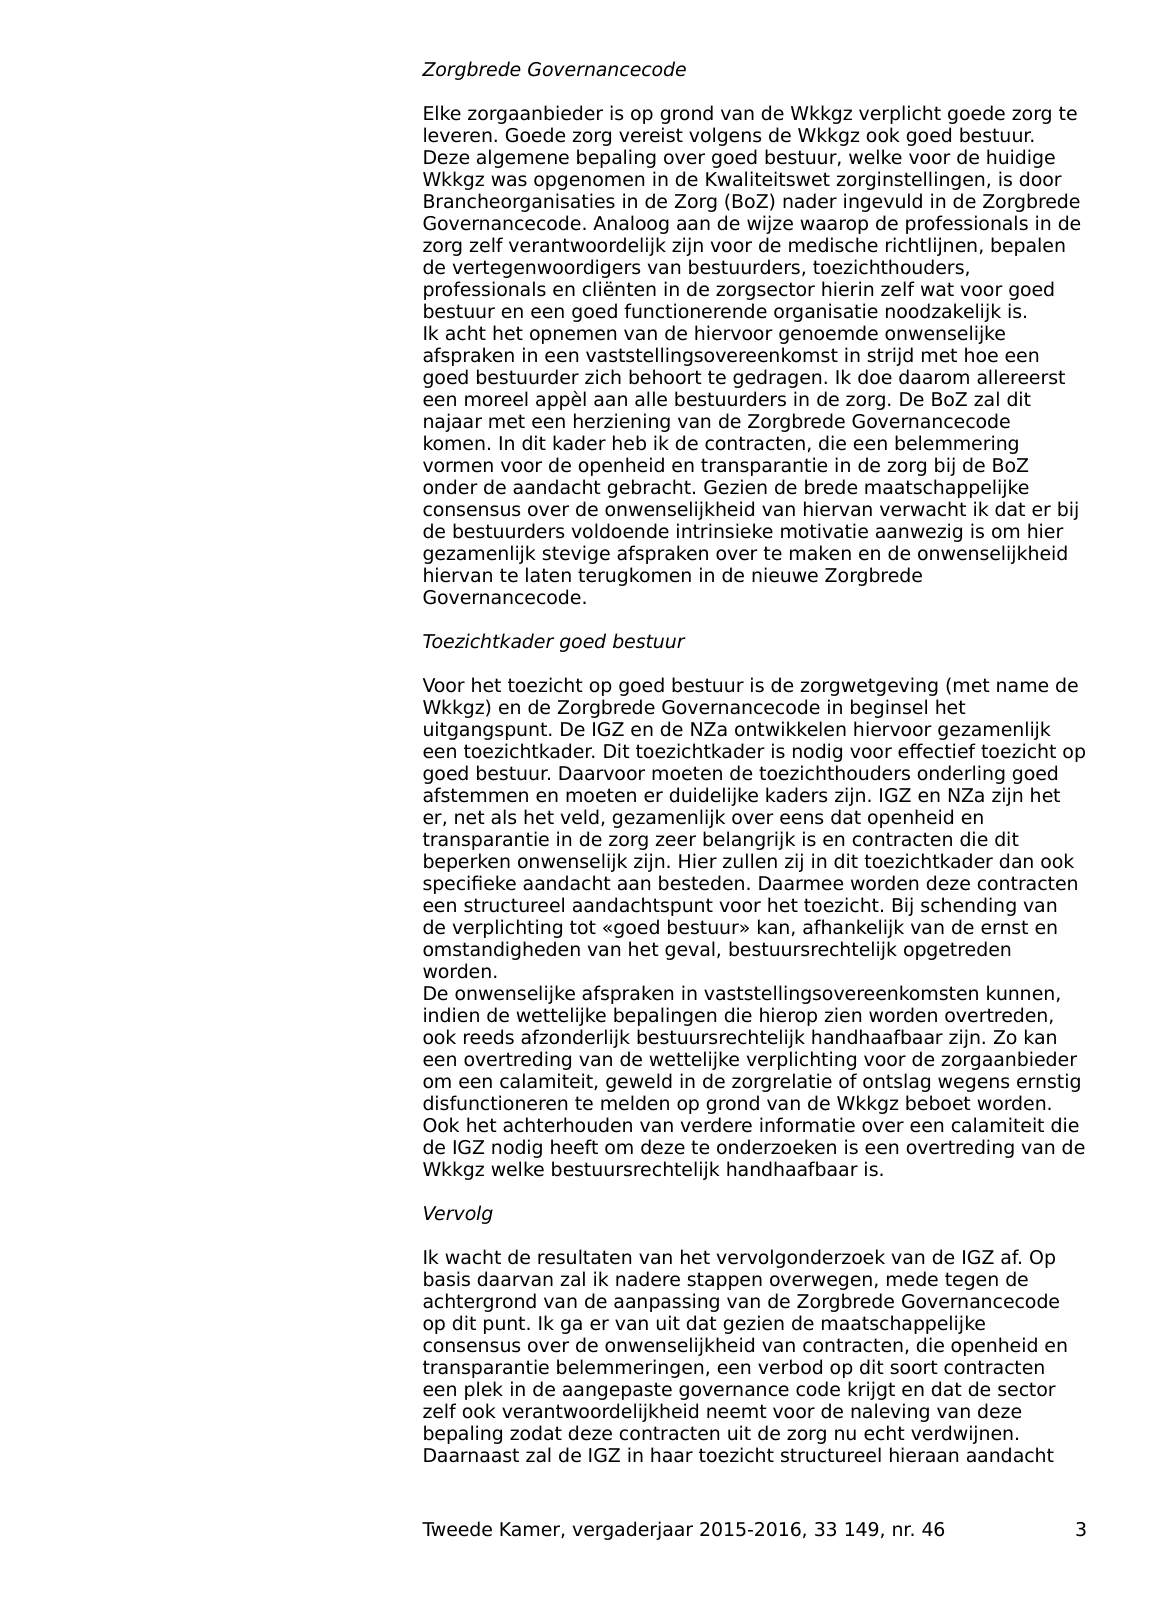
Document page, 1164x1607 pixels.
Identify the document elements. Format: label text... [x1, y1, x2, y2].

text Ik wacht de resultaten van het vervolgonderzoek van de IGZ af. Op basis daarvan zal ik nadere stappen overwegen, mede tegen de achtergrond van de aanpassing van de Zorgbrede Governancecode op dit punt. Ik ga er van uit dat gezien de maatschappelijke consensus over de onwenselijkheid van contracten, die openheid en transparantie belemmeringen, een verbod op dit soort contracten een plek in de aangepaste governance code krijgt en dat de sector zelf ook verantwoordelijkheid neemt voor de naleving van deze bepaling zodat deze contracten uit de zorg nu echt verdwijnen. Daarnaast zal de IGZ in haar toezicht structureel hieraan aandacht [422, 1247, 1087, 1467]
text Elke zorgaanbieder is op grond van de Wkkgz verplicht goede zorg te leveren. Goede zorg vereist volgens de Wkkgz ook goed bestuur. Deze algemene bepaling over goed bestuur, welke voor de huidige Wkkgz was opgenomen in de Kwaliteitswet zorginstellingen, is door Brancheorganisaties in de Zorg (BoZ) nader ingevuld in de Zorgbrede Governancecode. Analoog aan de wijze waarop de professionals in de zorg zelf verantwoordelijk zijn voor de medische richtlijnen, bepalen de vertegenwoordigers van bestuurders, toezichthouders, professionals en cliënten in de zorgsector hierin zelf wat voor goed bestuur en een goed functionerende organisatie noodzakelijk is. [422, 103, 1087, 323]
subtitle Vervolg [422, 1203, 1087, 1225]
text Ik acht het opnemen van de hiervoor genoemde onwenselijke afspraken in een vaststellingsovereenkomst in strijd met hoe een goed bestuurder zich behoort te gedragen. Ik doe daarom allereerst een moreel appèl aan alle bestuurders in de zorg. De BoZ zal dit najaar met een herziening van de Zorgbrede Governancecode komen. In dit kader heb ik de contracten, die een belemmering vormen voor de openheid en transparantie in de zorg bij de BoZ onder de aandacht gebracht. Gezien de brede maatschappelijke consensus over de onwenselijkheid van hiervan verwacht ik dat er bij de bestuurders voldoende intrinsieke motivatie aanwezig is om hier gezamenlijk stevige afspraken over te maken en de onwenselijkheid hiervan te laten terugkomen in de nieuwe Zorgbrede Governancecode. [422, 323, 1087, 609]
text Voor het toezicht op goed bestuur is de zorgwetgeving (met name de Wkkgz) en de Zorgbrede Governancecode in beginsel het uitgangspunt. De IGZ en de NZa ontwikkelen hiervoor gezamenlijk een toezichtkader. Dit toezichtkader is nodig voor effectief toezicht op goed bestuur. Daarvoor moeten de toezichthouders onderling goed afstemmen en moeten er duidelijke kaders zijn. IGZ en NZa zijn het er, net als het veld, gezamenlijk over eens dat openheid en transparantie in de zorg zeer belangrijk is en contracten die dit beperken onwenselijk zijn. Hier zullen zij in dit toezichtkader dan ook specifieke aandacht aan besteden. Daarmee worden deze contracten een structureel aandachtspunt voor het toezicht. Bij schending van de verplichting tot «goed bestuur» kan, afhankelijk van de ernst en omstandigheden van het geval, bestuursrechtelijk opgetreden worden. [422, 675, 1087, 983]
subtitle Zorgbrede Governancecode [422, 59, 1087, 81]
subtitle Toezichtkader goed bestuur [422, 631, 1087, 653]
text De onwenselijke afspraken in vaststellingsovereenkomsten kunnen, indien de wettelijke bepalingen die hierop zien worden overtreden, ook reeds afzonderlijk bestuursrechtelijk handhaafbaar zijn. Zo kan een overtreding van de wettelijke verplichting voor de zorgaanbieder om een calamiteit, geweld in de zorgrelatie of ontslag wegens ernstig disfunctioneren te melden op grond van de Wkkgz beboet worden. Ook het achterhouden van verdere informatie over een calamiteit die de IGZ nodig heeft om deze te onderzoeken is een overtreding van de Wkkgz welke bestuursrechtelijk handhaafbaar is. [422, 983, 1087, 1181]
